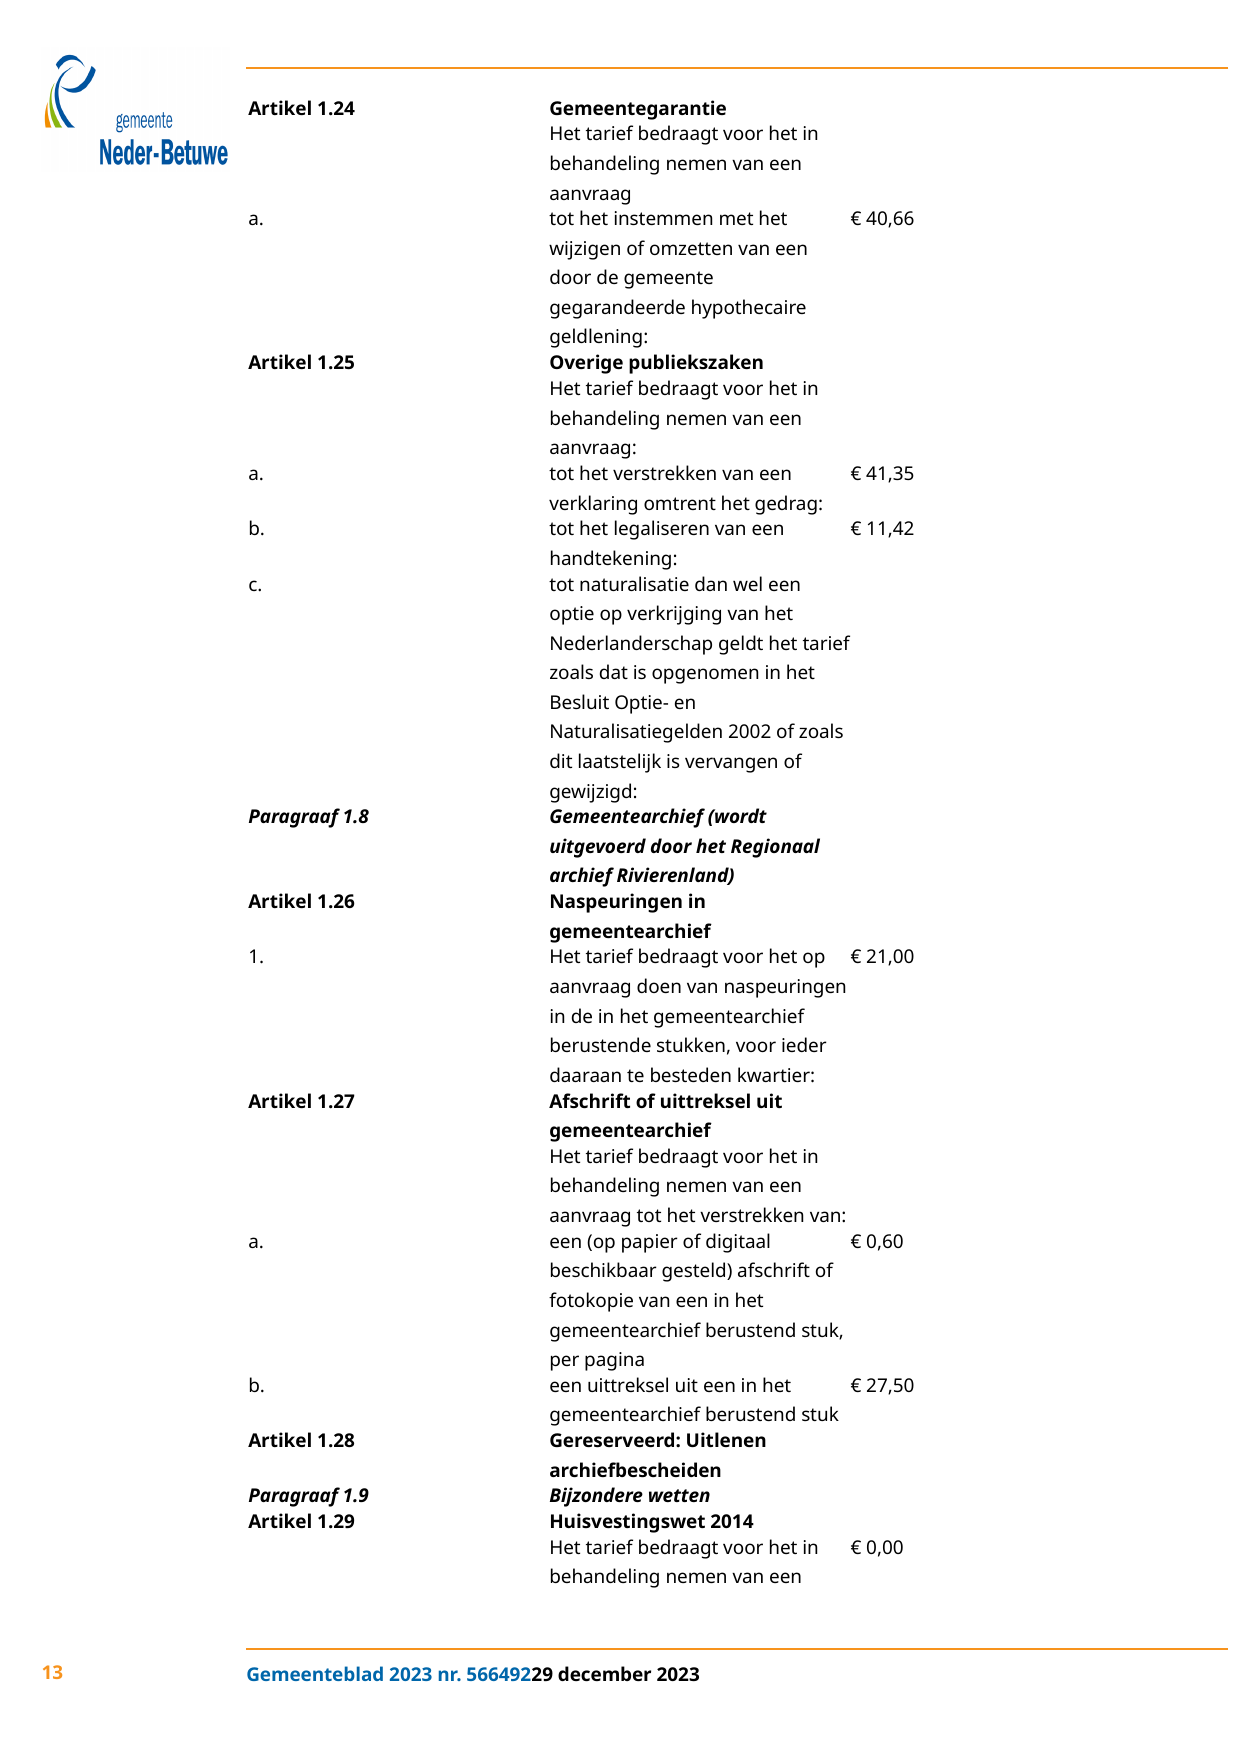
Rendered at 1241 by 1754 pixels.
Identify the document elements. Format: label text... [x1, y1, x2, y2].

table_cell [850, 350, 1152, 375]
table_cell Het tarief bedraagt voor het in behandeling nemen van een aanvraag: [549, 375, 850, 460]
table_cell [850, 571, 1152, 803]
table_cell een (op papier of digitaal beschikbaar gesteld) afschrift of fotokopie van een in het gemeentearchief berustend stuk, per pagina [549, 1228, 850, 1372]
table_cell [248, 375, 549, 460]
table_cell [248, 1534, 549, 1589]
table_cell [248, 1143, 549, 1228]
table_cell Artikel 1.24 [248, 95, 549, 121]
table_cell een uittreksel uit een in het gemeentearchief berustend stuk [549, 1372, 850, 1427]
table_cell Gemeentegarantie [549, 95, 850, 121]
table_cell Het tarief bedraagt voor het in behandeling nemen van een [549, 1534, 850, 1589]
table_cell Het tarief bedraagt voor het op aanvraag doen van naspeuringen in de in het gemeentearchief berustende stukken, voor ieder daaraan te besteden kwartier: [549, 944, 850, 1088]
table_cell € 41,35 [850, 460, 1152, 515]
table_cell a. [248, 205, 549, 349]
table_cell [850, 1509, 1152, 1534]
table_cell Gereserveerd: Uitlenen archiefbescheiden [549, 1428, 850, 1483]
table_cell c. [248, 571, 549, 803]
table_cell € 40,66 [850, 205, 1152, 349]
table_cell [850, 889, 1152, 944]
table_cell Gemeentearchief (wordt uitgevoerd door het Regionaal archief Rivierenland) [549, 804, 850, 888]
table_cell Overige publiekszaken [549, 350, 850, 375]
table_cell [850, 1088, 1152, 1143]
table_cell [850, 1428, 1152, 1483]
table_cell Artikel 1.27 [248, 1088, 549, 1143]
table_cell tot het legaliseren van een handtekening: [549, 515, 850, 571]
table_cell Naspeuringen in gemeentearchief [549, 889, 850, 944]
table_cell [850, 1483, 1152, 1508]
table_cell Artikel 1.29 [248, 1509, 549, 1534]
table_cell Artikel 1.25 [248, 350, 549, 375]
table_cell Bijzondere wetten [549, 1483, 850, 1508]
table_cell tot het instemmen met het wijzigen of omzetten van een door de gemeente gegarandeerde hypothecaire geldlening: [549, 205, 850, 349]
table_cell [850, 1143, 1152, 1228]
table_cell € 11,42 [850, 515, 1152, 571]
table_cell a. [248, 460, 549, 515]
table_cell tot naturalisatie dan wel een optie op verkrijging van het Nederlanderschap geldt het tarief zoals dat is opgenomen in het Besluit Optie- en Naturalisatiegelden 2002 of zoals dit laatstelijk is vervangen of gewijzigd: [549, 571, 850, 803]
table_cell [850, 804, 1152, 888]
table_cell Paragraaf 1.8 [248, 804, 549, 888]
table_cell b. [248, 515, 549, 571]
table_cell a. [248, 1228, 549, 1372]
table_cell Afschrift of uittreksel uit gemeentearchief [549, 1088, 850, 1143]
table_cell [248, 121, 549, 205]
table_cell Huisvestingswet 2014 [549, 1509, 850, 1534]
table_cell [850, 375, 1152, 460]
table_cell 1. [248, 944, 549, 1088]
table_cell [850, 121, 1152, 205]
table_cell € 0,60 [850, 1228, 1152, 1372]
picture [41, 47, 231, 172]
table_cell € 21,00 [850, 944, 1152, 1088]
table_cell b. [248, 1372, 549, 1427]
table_cell Artikel 1.26 [248, 889, 549, 944]
table_cell € 0,00 [850, 1534, 1152, 1589]
table_cell Paragraaf 1.9 [248, 1483, 549, 1508]
table_cell tot het verstrekken van een verklaring omtrent het gedrag: [549, 460, 850, 515]
table_cell Het tarief bedraagt voor het in behandeling nemen van een aanvraag [549, 121, 850, 205]
table_cell Artikel 1.28 [248, 1428, 549, 1483]
table_cell [850, 95, 1152, 121]
table_cell Het tarief bedraagt voor het in behandeling nemen van een aanvraag tot het verstrekken van: [549, 1143, 850, 1228]
table_cell € 27,50 [850, 1372, 1152, 1427]
